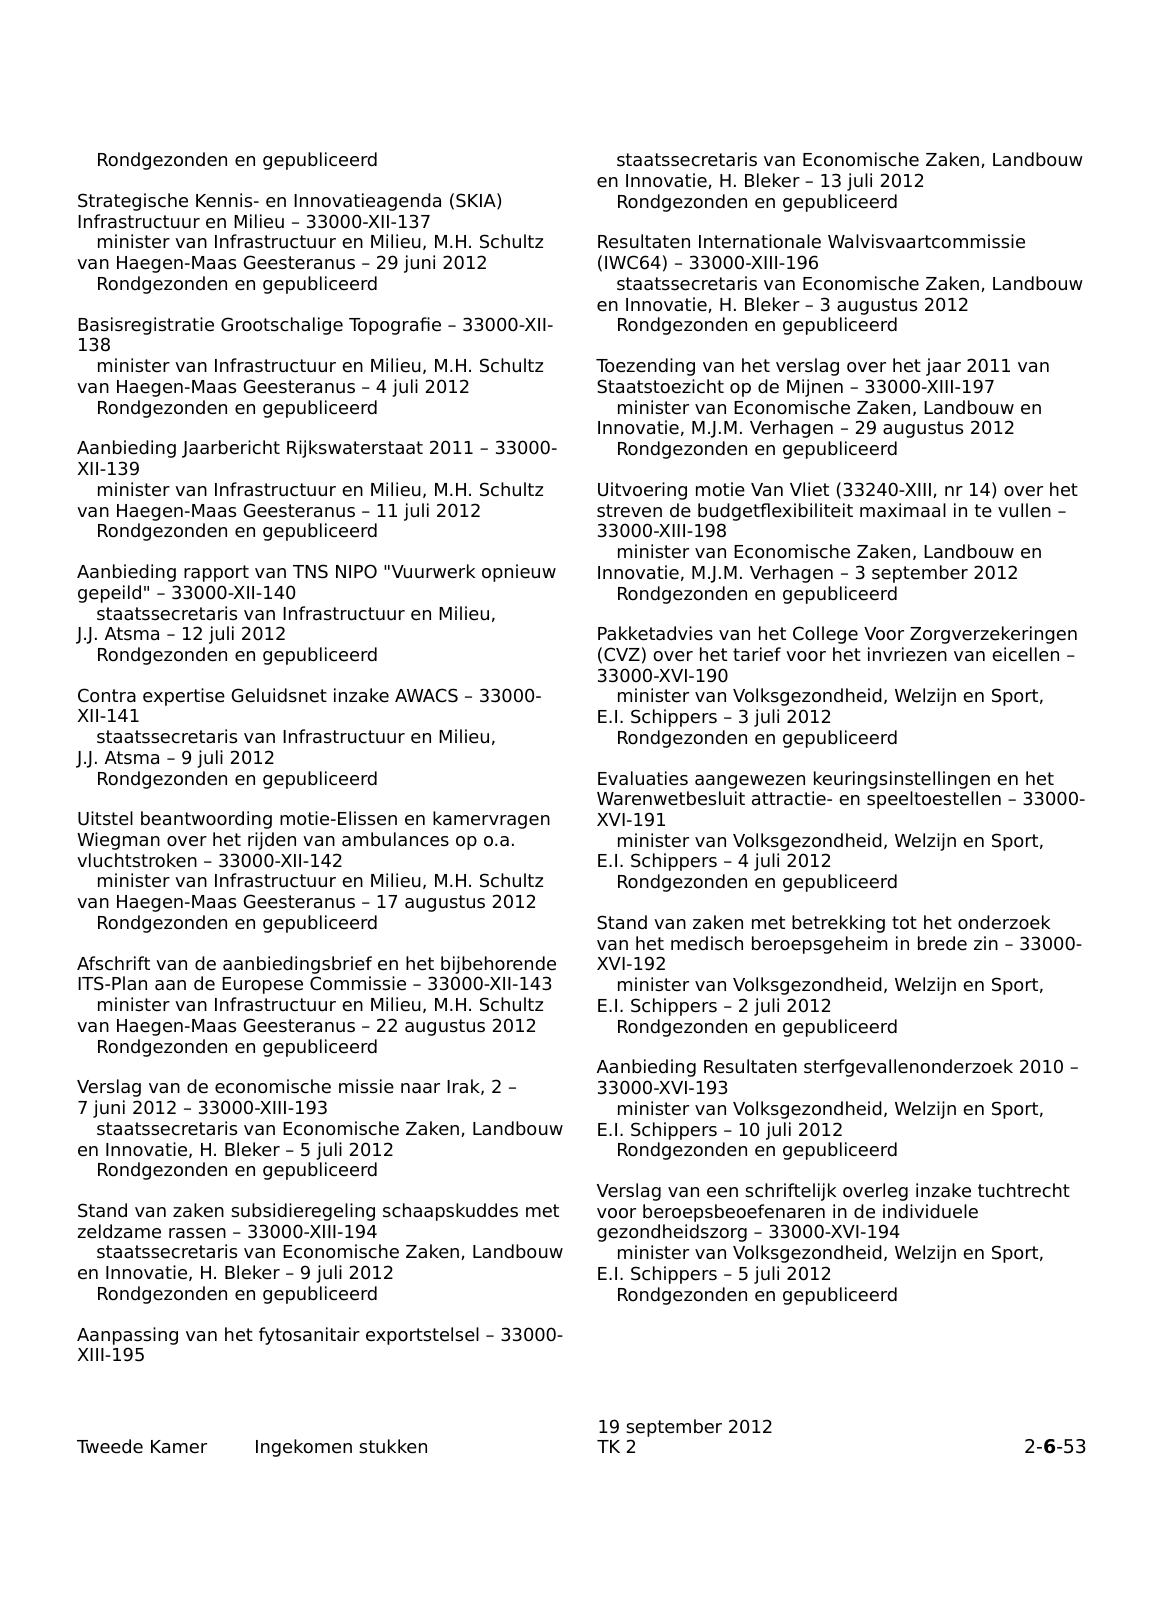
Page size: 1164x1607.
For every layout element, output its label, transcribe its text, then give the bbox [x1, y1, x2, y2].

text Rondgezonden en gepubliceerd [77, 521, 567, 542]
text minister van Volksgezondheid, Welzijn en Sport, E.I. Schippers – 4 juli 2012 [596, 831, 1087, 872]
text staatssecretaris van Economische Zaken, Landbouw en Innovatie, H. Bleker – 13 juli 2012 [596, 150, 1087, 192]
text Rondgezonden en gepubliceerd [77, 397, 567, 418]
text Rondgezonden en gepubliceerd [596, 1016, 1087, 1037]
text staatssecretaris van Economische Zaken, Landbouw en Innovatie, H. Bleker – 5 juli 2012 [77, 1119, 567, 1160]
text Rondgezonden en gepubliceerd [596, 192, 1087, 212]
text minister van Infrastructuur en Milieu, M.H. Schultz van Haegen-Maas Geesteranus – 11 juli 2012 [77, 480, 567, 521]
text Stand van zaken subsidieregeling schaapskuddes met zeldzame rassen – 33000-XIII-194 [77, 1201, 567, 1242]
text Contra expertise Geluidsnet inzake AWACS – 33000-XII-141 [77, 686, 567, 727]
text minister van Infrastructuur en Milieu, M.H. Schultz van Haegen-Maas Geesteranus – 4 juli 2012 [77, 356, 567, 397]
text Uitstel beantwoording motie-Elissen en kamervragen Wiegman over het rijden van ambulances op o.a. vluchtstroken – 33000-XII-142 [77, 809, 567, 871]
text minister van Economische Zaken, Landbouw en Innovatie, M.J.M. Verhagen – 29 augustus 2012 [596, 397, 1087, 439]
text Aanbieding Resultaten sterfgevallenonderzoek 2010 – 33000-XVI-193 [596, 1057, 1087, 1099]
text Rondgezonden en gepubliceerd [596, 315, 1087, 336]
text Pakketadvies van het College Voor Zorgverzekeringen (CVZ) over het tarief voor het invriezen van eicellen – 33000-XVI-190 [596, 624, 1087, 686]
text minister van Infrastructuur en Milieu, M.H. Schultz van Haegen-Maas Geesteranus – 29 juni 2012 [77, 232, 567, 274]
text minister van Volksgezondheid, Welzijn en Sport, E.I. Schippers – 5 juli 2012 [596, 1243, 1087, 1284]
text Rondgezonden en gepubliceerd [77, 274, 567, 294]
text Rondgezonden en gepubliceerd [596, 728, 1087, 748]
text staatssecretaris van Infrastructuur en Milieu, J.J. Atsma – 12 juli 2012 [77, 603, 567, 645]
text Resultaten Internationale Walvisvaartcommissie (IWC64) – 33000-XIII-196 [596, 232, 1087, 274]
text minister van Economische Zaken, Landbouw en Innovatie, M.J.M. Verhagen – 3 september 2012 [596, 542, 1087, 583]
text Rondgezonden en gepubliceerd [77, 150, 567, 171]
text Evaluaties aangewezen keuringsinstellingen en het Warenwetbesluit attractie- en speeltoestellen – 33000-XVI-191 [596, 768, 1087, 831]
text Afschrift van de aanbiedingsbrief en het bijbehorende ITS-Plan aan de Europese Commissie – 33000-XII-143 [77, 953, 567, 995]
text Rondgezonden en gepubliceerd [596, 1140, 1087, 1161]
text Aanbieding rapport van TNS NIPO "Vuurwerk opnieuw gepeild" – 33000-XII-140 [77, 562, 567, 603]
text minister van Volksgezondheid, Welzijn en Sport, E.I. Schippers – 2 juli 2012 [596, 975, 1087, 1016]
text Rondgezonden en gepubliceerd [77, 1160, 567, 1181]
text Strategische Kennis- en Innovatieagenda (SKIA) Infrastructuur en Milieu – 33000-XII-137 [77, 191, 567, 232]
text minister van Volksgezondheid, Welzijn en Sport, E.I. Schippers – 10 juli 2012 [596, 1099, 1087, 1140]
text Aanbieding Jaarbericht Rijkswaterstaat 2011 – 33000-XII-139 [77, 438, 567, 480]
text Rondgezonden en gepubliceerd [596, 872, 1087, 893]
text minister van Volksgezondheid, Welzijn en Sport, E.I. Schippers – 3 juli 2012 [596, 686, 1087, 728]
text Rondgezonden en gepubliceerd [77, 645, 567, 666]
text Rondgezonden en gepubliceerd [77, 913, 567, 933]
text Rondgezonden en gepubliceerd [596, 583, 1087, 604]
text staatssecretaris van Economische Zaken, Landbouw en Innovatie, H. Bleker – 3 augustus 2012 [596, 274, 1087, 315]
text Rondgezonden en gepubliceerd [77, 768, 567, 789]
text Uitvoering motie Van Vliet (33240-XIII, nr 14) over het streven de budgetflexibiliteit maximaal in te vullen – 33000-XIII-198 [596, 480, 1087, 542]
text Rondgezonden en gepubliceerd [77, 1036, 567, 1057]
text Stand van zaken met betrekking tot het onderzoek van het medisch beroepsgeheim in brede zin – 33000-XVI-192 [596, 913, 1087, 975]
text Aanpassing van het fytosanitair exportstelsel – 33000-XIII-195 [77, 1324, 567, 1366]
text minister van Infrastructuur en Milieu, M.H. Schultz van Haegen-Maas Geesteranus – 22 augustus 2012 [77, 995, 567, 1036]
text Basisregistratie Grootschalige Topografie – 33000-XII-138 [77, 314, 567, 356]
text Rondgezonden en gepubliceerd [596, 439, 1087, 460]
text Rondgezonden en gepubliceerd [77, 1284, 567, 1304]
text Verslag van een schriftelijk overleg inzake tuchtrecht voor beroepsbeoefenaren in de individuele gezondheidszorg – 33000-XVI-194 [596, 1181, 1087, 1243]
text Rondgezonden en gepubliceerd [596, 1284, 1087, 1305]
text staatssecretaris van Economische Zaken, Landbouw en Innovatie, H. Bleker – 9 juli 2012 [77, 1242, 567, 1284]
text minister van Infrastructuur en Milieu, M.H. Schultz van Haegen-Maas Geesteranus – 17 augustus 2012 [77, 871, 567, 913]
text Toezending van het verslag over het jaar 2011 van Staatstoezicht op de Mijnen – 33000-XIII-197 [596, 356, 1087, 397]
text Verslag van de economische missie naar Irak, 2 – 7 juni 2012 – 33000-XIII-193 [77, 1077, 567, 1119]
text staatssecretaris van Infrastructuur en Milieu, J.J. Atsma – 9 juli 2012 [77, 727, 567, 768]
